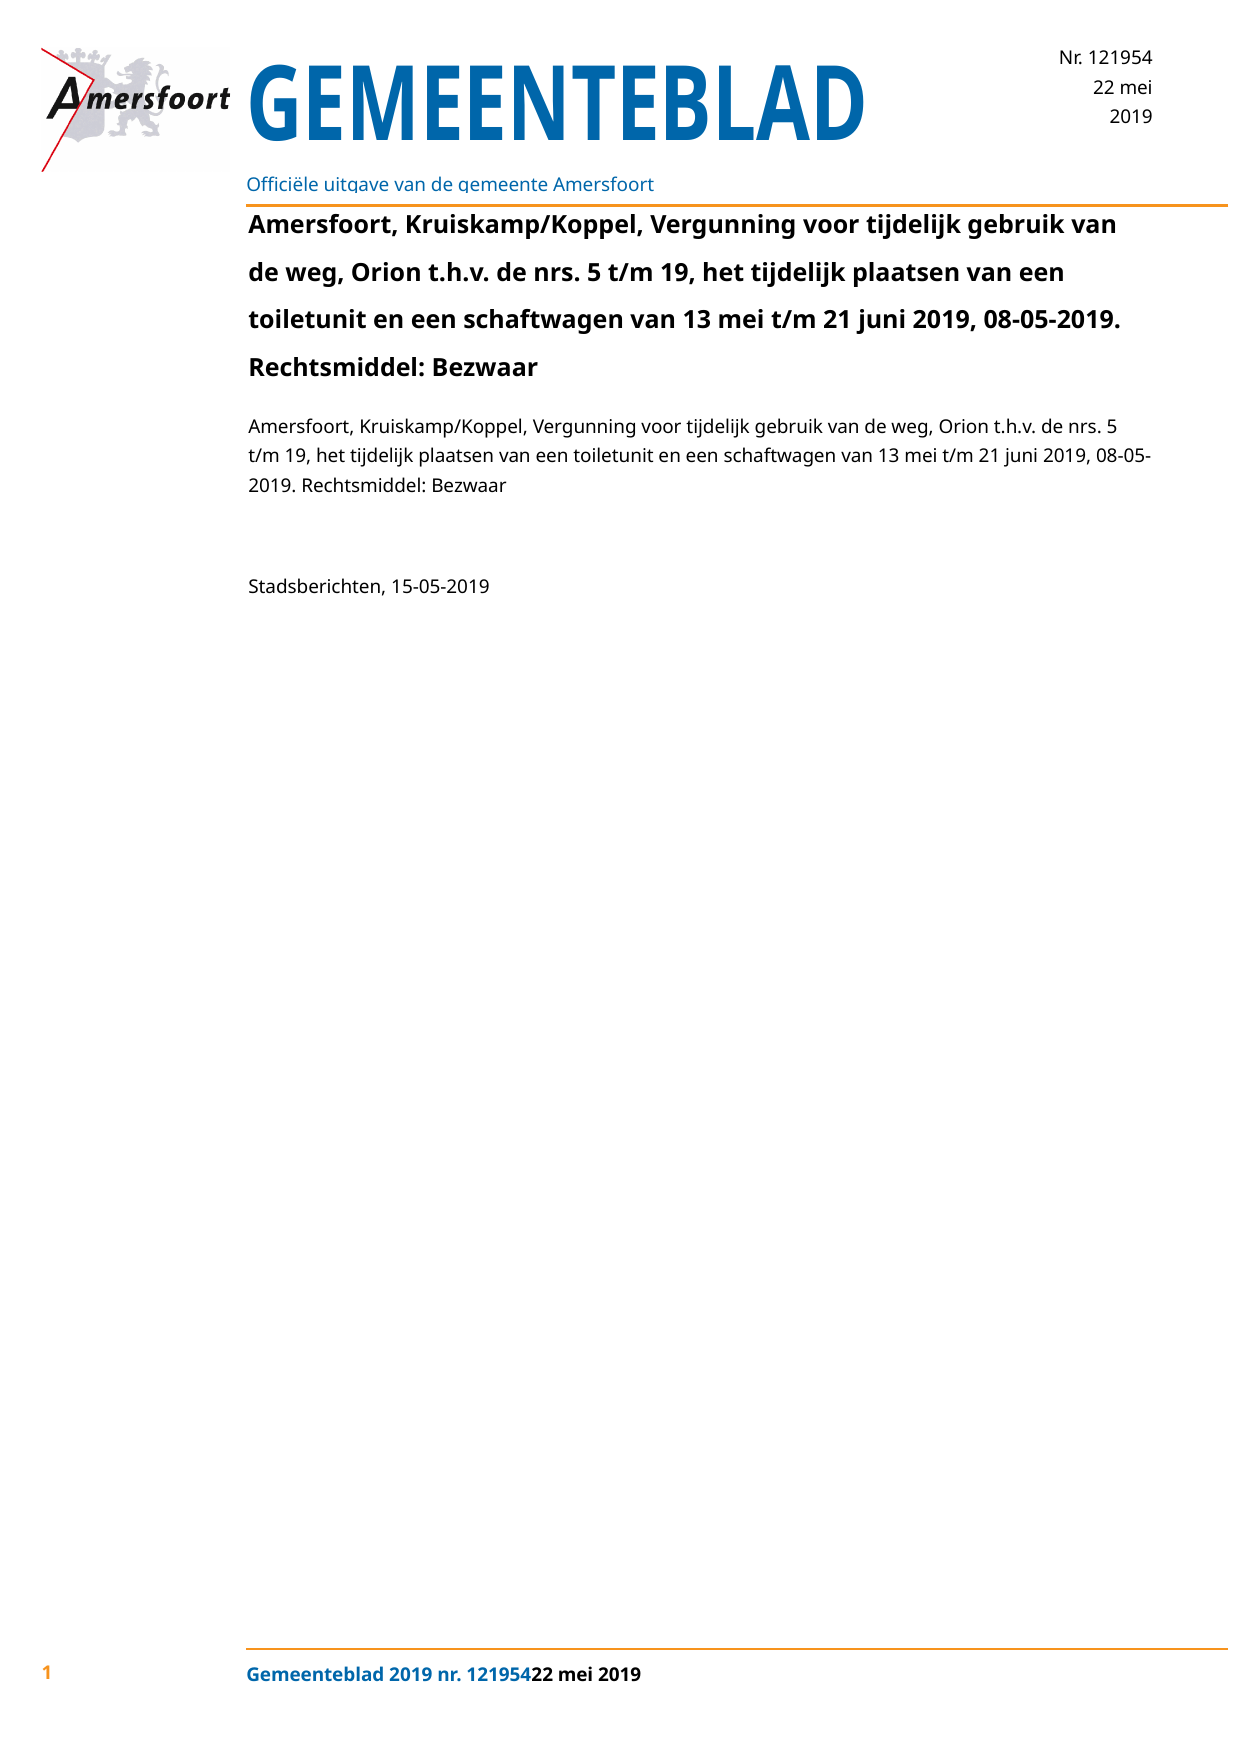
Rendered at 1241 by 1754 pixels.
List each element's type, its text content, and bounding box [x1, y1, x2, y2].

text Amersfoort, Kruiskamp/Koppel, Vergunning voor tijdelijk gebruik van de weg, Orion t.h.v. de nrs. 5 t/m 19, het tijdelijk plaatsen van een toiletunit en een schaftwagen van 13 mei t/m 21 juni 2019, 08-05-2019. Rechtsmiddel: Bezwaar [248, 413, 1152, 498]
picture [41, 47, 231, 172]
text Stadsberichten, 15-05-2019 [248, 573, 1152, 599]
text Amersfoort, Kruiskamp/Koppel, Vergunning voor tijdelijk gebruik van de weg, Orion t.h.v. de nrs. 5 t/m 19, het tijdelijk plaatsen van een toiletunit en een schaftwagen van 13 mei t/m 21 juni 2019, 08-05-2019. Rechtsmiddel: Bezwaar [248, 207, 1152, 384]
